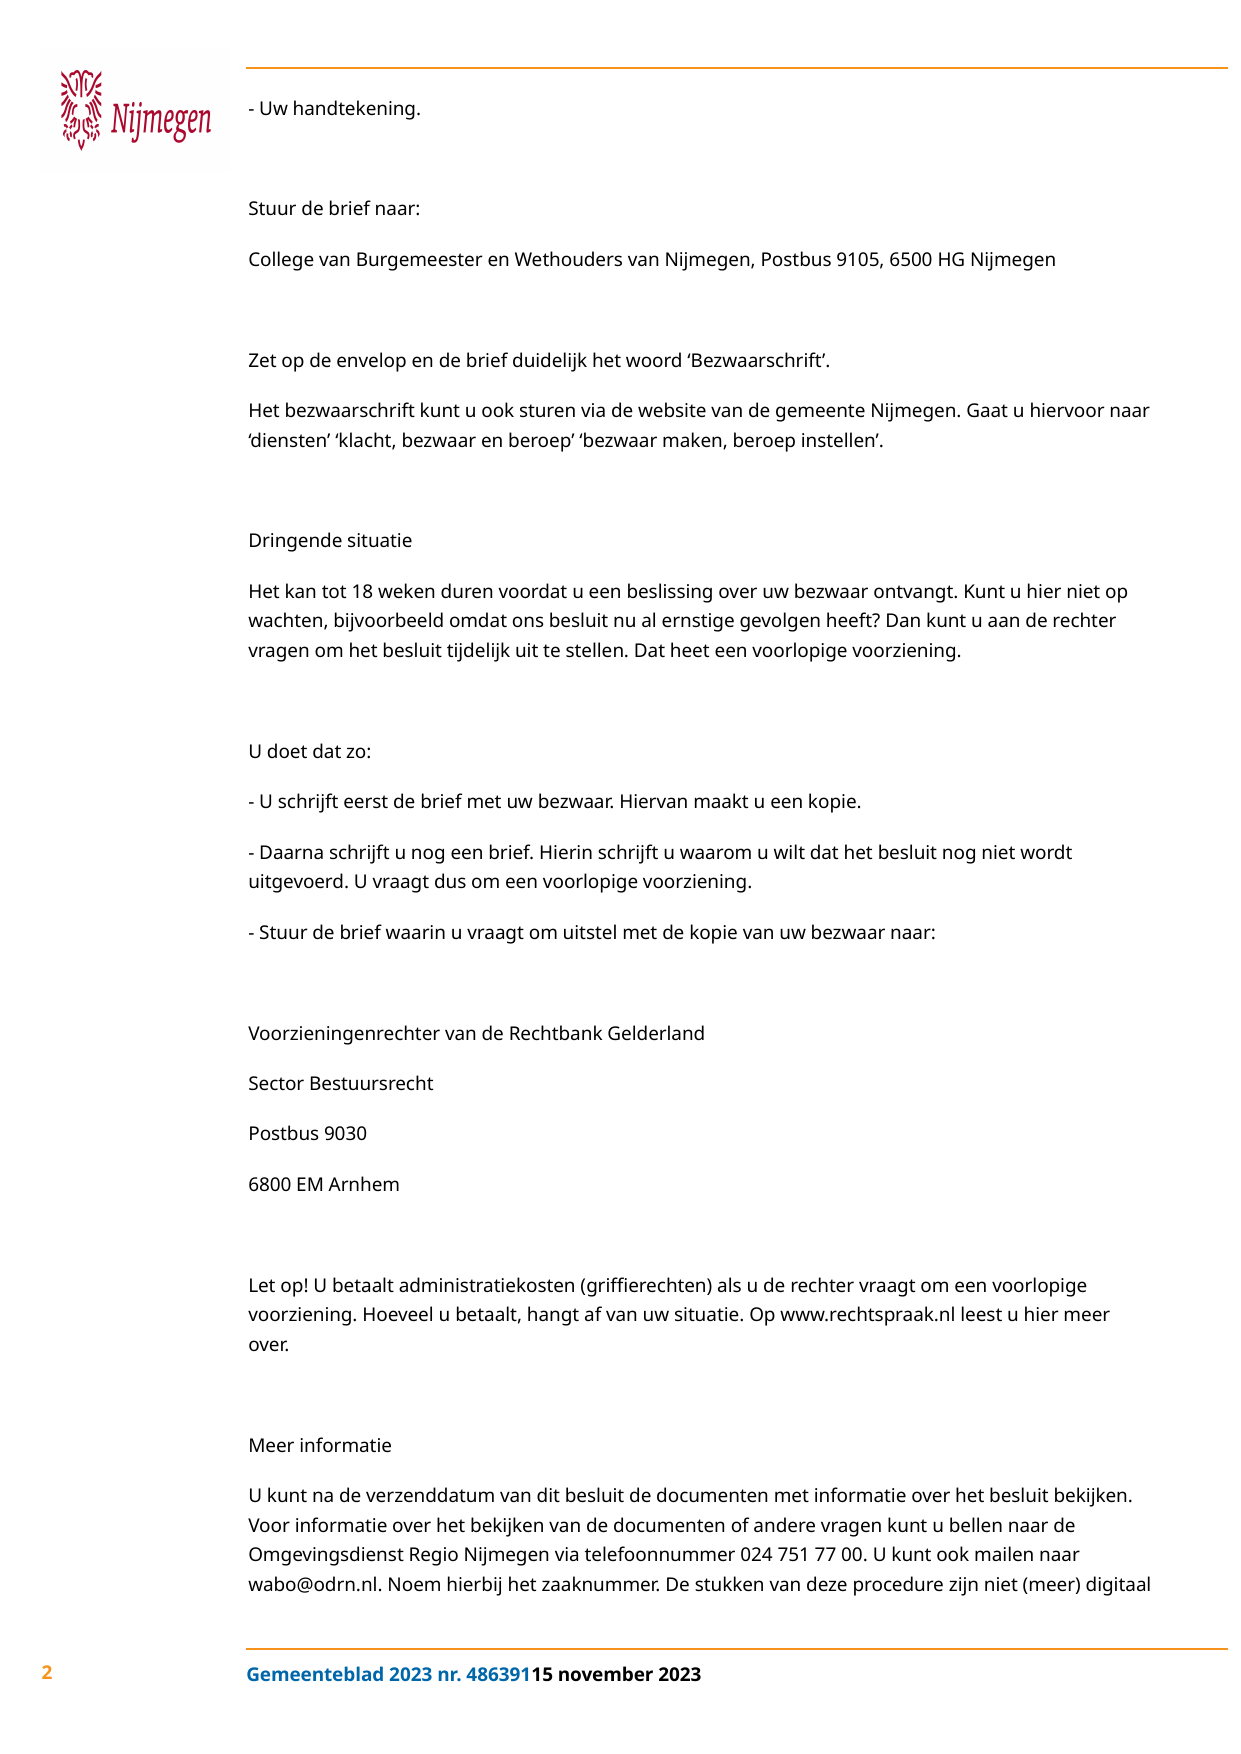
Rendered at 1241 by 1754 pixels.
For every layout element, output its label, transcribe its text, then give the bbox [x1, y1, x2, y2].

text Het kan tot 18 weken duren voordat u een beslissing over uw bezwaar ontvangt. Kunt u hier niet op wachten, bijvoorbeeld omdat ons besluit nu al ernstige gevolgen heeft? Dan kunt u aan de rechter vragen om het besluit tijdelijk uit te stellen. Dat heet een voorlopige voorziening. [248, 578, 1152, 663]
text Sector Bestuursrecht [248, 1070, 1152, 1096]
text Postbus 9030 [248, 1121, 1152, 1146]
text Voorzieningenrechter van de Rechtbank Gelderland [248, 1020, 1152, 1046]
text - Uw handtekening. [248, 95, 1152, 121]
text - Stuur de brief waarin u vraagt om uitstel met de kopie van uw bezwaar naar: [248, 919, 1152, 945]
text Zet op de envelop en de brief duidelijk het woord ‘Bezwaarschrift’. [248, 347, 1152, 373]
text Let op! U betaalt administratiekosten (griffierechten) als u de rechter vraagt om een voorlopige voorziening. Hoeveel u betaalt, hangt af van uw situatie. Op www.rechtspraak.nl leest u hier meer over. [248, 1272, 1152, 1357]
text 6800 EM Arnhem [248, 1171, 1152, 1197]
text College van Burgemeester en Wethouders van Nijmegen, Postbus 9105, 6500 HG Nijmegen [248, 246, 1152, 272]
text U kunt na de verzenddatum van dit besluit de documenten met informatie over het besluit bekijken. Voor informatie over het bekijken van de documenten of andere vragen kunt u bellen naar de Omgevingsdienst Regio Nijmegen via telefoonnummer 024 751 77 00. U kunt ook mailen naar wabo@odrn.nl. Noem hierbij het zaaknummer. De stukken van deze procedure zijn niet (meer) digitaal [248, 1482, 1152, 1597]
text Stuur de brief naar: [248, 196, 1152, 221]
text U doet dat zo: [248, 738, 1152, 764]
picture [41, 47, 231, 172]
text Meer informatie [248, 1432, 1152, 1458]
text Het bezwaarschrift kunt u ook sturen via de website van de gemeente Nijmegen. Gaat u hiervoor naar ‘diensten’ ‘klacht, bezwaar en beroep’ ‘bezwaar maken, beroep instellen’. [248, 397, 1152, 453]
text - Daarna schrijft u nog een brief. Hierin schrijft u waarom u wilt dat het besluit nog niet wordt uitgevoerd. U vraagt dus om een voorlopige voorziening. [248, 839, 1152, 894]
text - U schrijft eerst de brief met uw bezwaar. Hiervan maakt u een kopie. [248, 788, 1152, 814]
text Dringende situatie [248, 528, 1152, 553]
